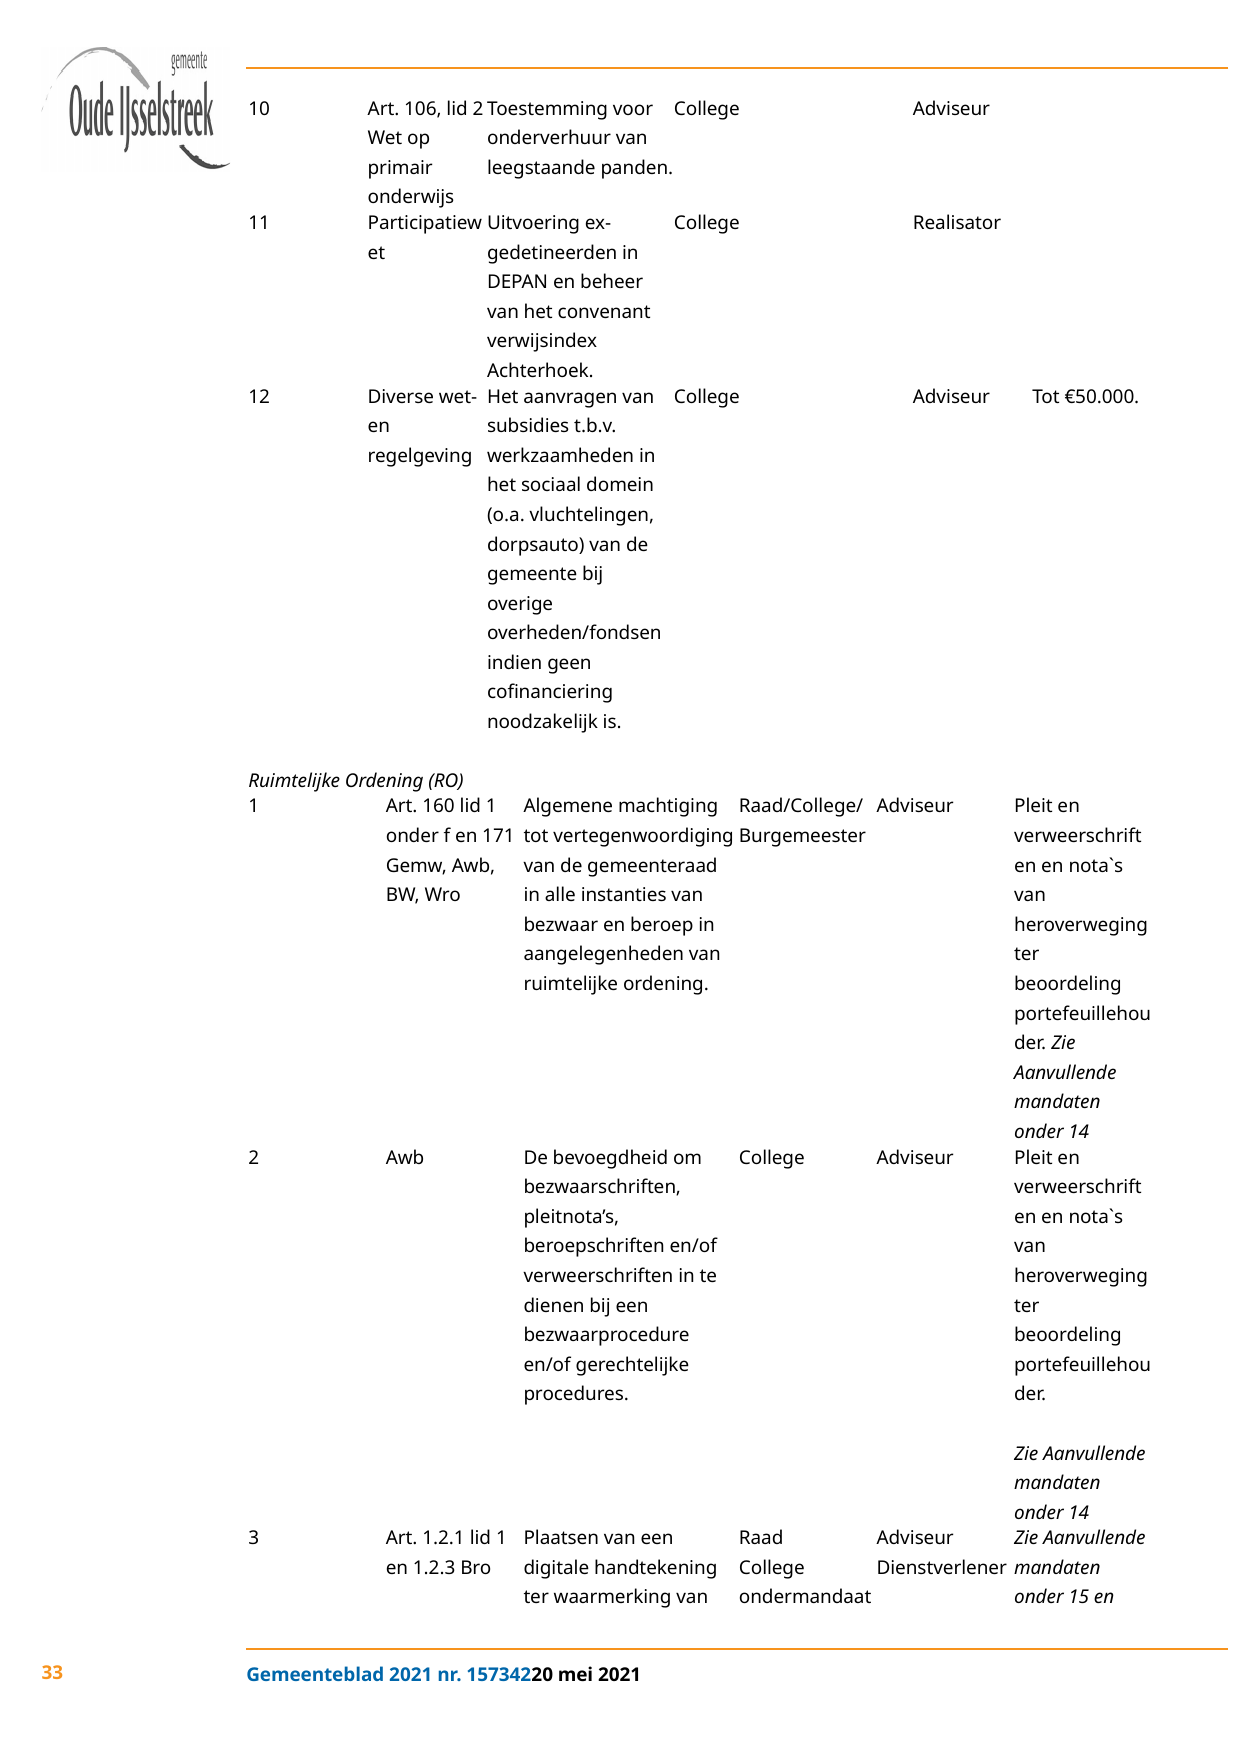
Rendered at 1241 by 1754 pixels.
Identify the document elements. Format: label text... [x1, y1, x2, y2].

table_cell De bevoegdheid om bezwaarschriften, pleitnota’s, beroepschriften en/of verweerschriften in te dienen bij een bezwaarprocedure en/of gerechtelijke procedures. [523, 1144, 739, 1524]
table_cell 3 [248, 1525, 386, 1609]
table_cell Uitvoering ex-gedetineerden in DEPAN en beheer van het convenant verwijsindex Achterhoek. [487, 209, 674, 383]
table_cell Art. 160 lid 1 onder f en 171 Gemw, Awb, BW, Wro [386, 793, 523, 1144]
table_cell Awb [386, 1144, 523, 1524]
picture [41, 47, 231, 172]
table_cell College [674, 383, 913, 734]
table_cell Participatiewet [368, 209, 487, 383]
table_cell College [674, 95, 913, 209]
table_cell Algemene machtiging tot vertegenwoordiging van de gemeenteraad in alle instanties van bezwaar en beroep in aangelegenheden van ruimtelijke ordening. [523, 793, 739, 1144]
table_cell 2 [248, 1144, 386, 1524]
table_cell Tot €50.000. [1032, 383, 1152, 734]
table_header Ruimtelijke Ordening (RO) [248, 767, 1152, 793]
table_cell Diverse wet- en regelgeving [368, 383, 487, 734]
table_cell Plaatsen van een digitale handtekening ter waarmerking van [523, 1525, 739, 1609]
table_cell Adviseur [913, 95, 1032, 209]
table_cell 1 [248, 793, 386, 1144]
table_cell Adviseur [913, 383, 1032, 734]
table_cell College [739, 1144, 876, 1524]
table_cell 11 [248, 209, 367, 383]
table_cell 12 [248, 383, 367, 734]
table_cell [1032, 209, 1152, 383]
table_cell Toestemming voor onderverhuur van leegstaande panden. [487, 95, 674, 209]
table_cell Pleit en verweerschriften en nota`s van heroverweging ter beoordeling portefeuillehouder. Zie Aanvullende mandaten onder 14 [1014, 793, 1152, 1144]
table_cell Raad/College/ Burgemeester [739, 793, 876, 1144]
table_cell Art. 106, lid 2 Wet op primair onderwijs [368, 95, 487, 209]
table_cell Adviseur Dienstverlener [876, 1525, 1014, 1609]
table_cell College [674, 209, 913, 383]
table_cell Adviseur [876, 793, 1014, 1144]
table_cell [1032, 95, 1152, 209]
table_cell Adviseur [876, 1144, 1014, 1524]
table_cell Zie Aanvullende mandaten onder 15 en [1014, 1525, 1152, 1609]
table_cell Art. 1.2.1 lid 1 en 1.2.3 Bro [386, 1525, 523, 1609]
table_cell Het aanvragen van subsidies t.b.v. werkzaamheden in het sociaal domein (o.a. vluchtelingen, dorpsauto) van de gemeente bij overige overheden/fondsen indien geen cofinanciering noodzakelijk is. [487, 383, 674, 734]
table_cell 10 [248, 95, 367, 209]
table_cell Realisator [913, 209, 1032, 383]
table_cell Raad College ondermandaat [739, 1525, 876, 1609]
table_cell Pleit en verweerschriften en nota`s van heroverweging ter beoordeling portefeuillehouder. Zie Aanvullende mandaten onder 14 [1014, 1144, 1152, 1524]
